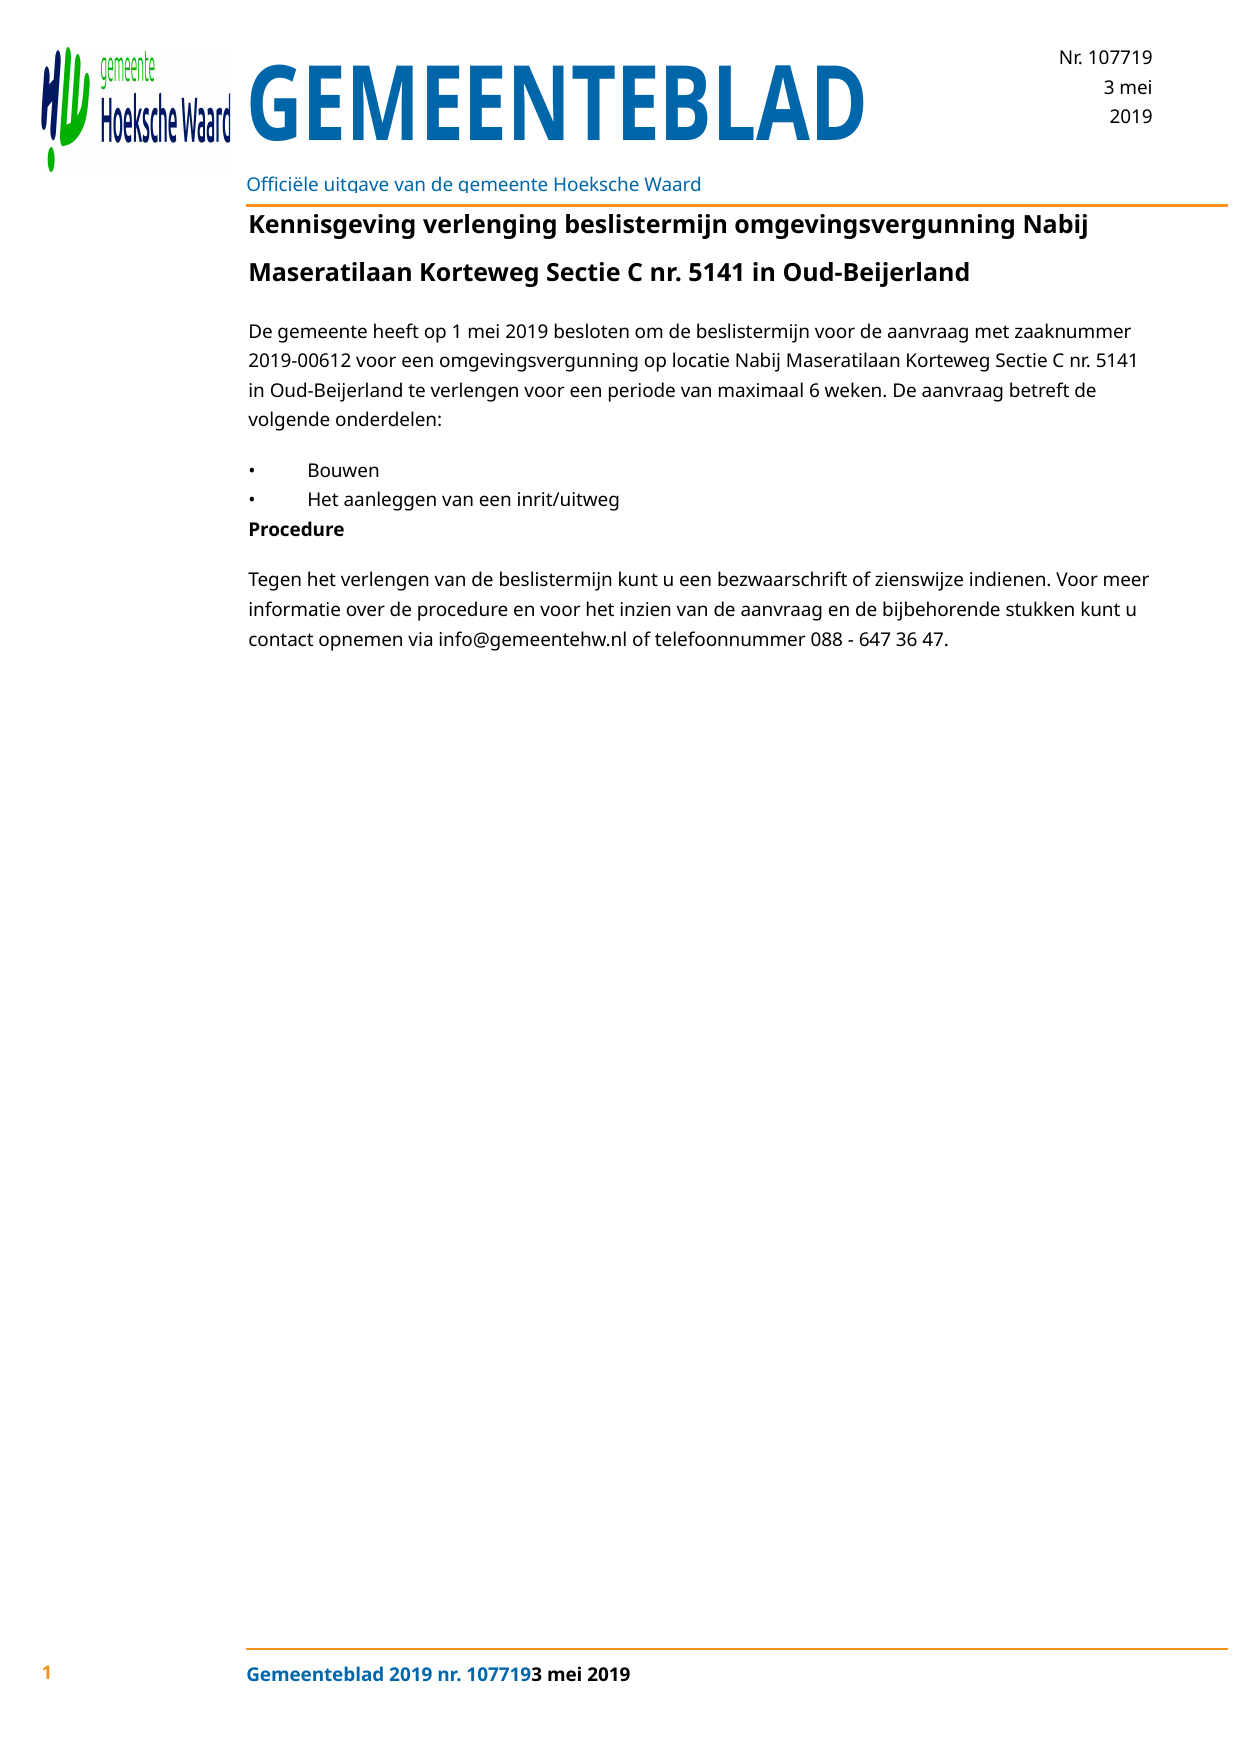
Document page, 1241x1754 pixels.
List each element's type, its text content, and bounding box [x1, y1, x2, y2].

text Kennisgeving verlenging beslistermijn omgevingsvergunning Nabij Maseratilaan Korteweg Sectie C nr. 5141 in Oud-Beijerland [248, 207, 1152, 288]
text Tegen het verlengen van de beslistermijn kunt u een bezwaarschrift of zienswijze indienen. Voor meer informatie over de procedure en voor het inzien van de aanvraag en de bijbehorende stukken kunt u contact opnemen via info@gemeentehw.nl of telefoonnummer 088 - 647 36 47. [248, 567, 1152, 652]
text De gemeente heeft op 1 mei 2019 besloten om de beslistermijn voor de aanvraag met zaaknummer 2019-00612 voor een omgevingsvergunning op locatie Nabij Maseratilaan Korteweg Sectie C nr. 5141 in Oud-Beijerland te verlengen voor een periode van maximaal 6 weken. De aanvraag betreft de volgende onderdelen: [248, 318, 1152, 432]
picture [41, 47, 231, 172]
list Bouwen [248, 457, 1152, 483]
list Het aanleggen van een inrit/uitweg [248, 487, 1152, 512]
text Procedure [248, 516, 1152, 542]
